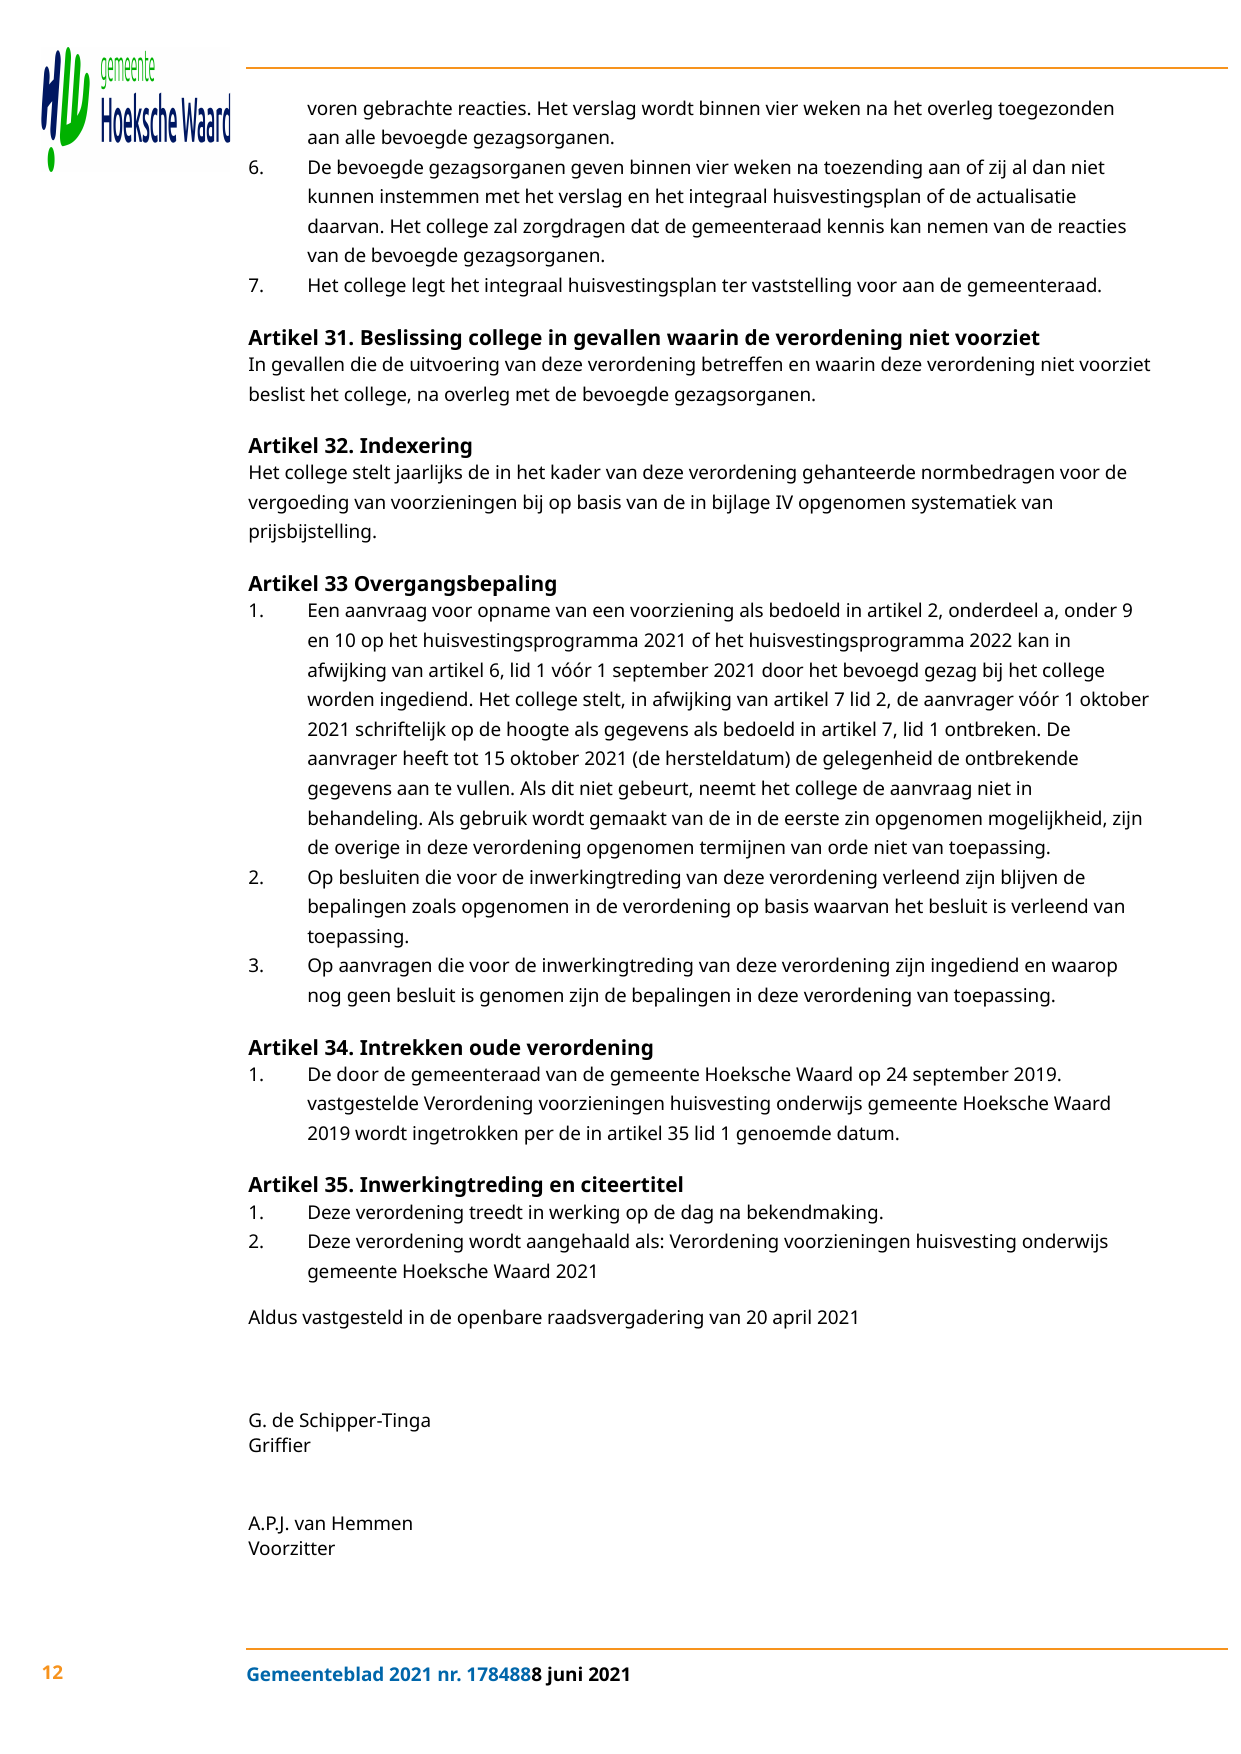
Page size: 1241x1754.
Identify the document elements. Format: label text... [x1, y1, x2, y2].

text Artikel 33 Overgangsbepaling [248, 569, 1152, 598]
text Aldus vastgesteld in de openbare raadsvergadering van 20 april 2021 [248, 1304, 1152, 1329]
text Griffier [248, 1432, 1152, 1458]
list De bevoegde gezagsorganen geven binnen vier weken na toezending aan of zij al dan niet kunnen instemmen met het verslag en het integraal huisvestingsplan of de actualisatie daarvan. Het college zal zorgdragen dat de gemeenteraad kennis kan nemen van de reacties van de bevoegde gezagsorganen. [248, 154, 1152, 268]
list Op aanvragen die voor de inwerkingtreding van deze verordening zijn ingediend en waarop nog geen besluit is genomen zijn de bepalingen in deze verordening van toepassing. [248, 953, 1152, 1008]
text Artikel 32. Indexering [248, 431, 1152, 459]
list Het college legt het integraal huisvestingsplan ter vaststelling voor aan de gemeenteraad. [248, 272, 1152, 298]
text Artikel 31. Beslissing college in gevallen waarin de verordening niet voorziet [248, 323, 1152, 351]
picture [41, 47, 231, 172]
text Voorzitter [248, 1535, 1152, 1561]
list Op besluiten die voor de inwerkingtreding van deze verordening verleend zijn blijven de bepalingen zoals opgenomen in de verordening op basis waarvan het besluit is verleend van toepassing. [248, 864, 1152, 949]
list Deze verordening treedt in werking op de dag na bekendmaking. [248, 1199, 1152, 1225]
text G. de Schipper-Tinga [248, 1407, 1152, 1432]
list Deze verordening wordt aangehaald als: Verordening voorzieningen huisvesting onderwijs gemeente Hoeksche Waard 2021 [248, 1229, 1152, 1284]
text A.P.J. van Hemmen [248, 1510, 1152, 1535]
list De door de gemeenteraad van de gemeente Hoeksche Waard op 24 september 2019. vastgestelde Verordening voorzieningen huisvesting onderwijs gemeente Hoeksche Waard 2019 wordt ingetrokken per de in artikel 35 lid 1 genoemde datum. [248, 1061, 1152, 1146]
text Het college stelt jaarlijks de in het kader van deze verordening gehanteerde normbedragen voor de vergoeding van voorzieningen bij op basis van de in bijlage IV opgenomen systematiek van prijsbijstelling. [248, 459, 1152, 544]
text Artikel 35. Inwerkingtreding en citeertitel [248, 1171, 1152, 1199]
list Een aanvraag voor opname van een voorziening als bedoeld in artikel 2, onderdeel a, onder 9 en 10 op het huisvestingsprogramma 2021 of het huisvestingsprogramma 2022 kan in afwijking van artikel 6, lid 1 vóór 1 september 2021 door het bevoegd gezag bij het college worden ingediend. Het college stelt, in afwijking van artikel 7 lid 2, de aanvrager vóór 1 oktober 2021 schriftelijk op de hoogte als gegevens als bedoeld in artikel 7, lid 1 ontbreken. De aanvrager heeft tot 15 oktober 2021 (de hersteldatum) de gelegenheid de ontbrekende gegevens aan te vullen. Als dit niet gebeurt, neemt het college de aanvraag niet in behandeling. Als gebruik wordt gemaakt van de in de eerste zin opgenomen mogelijkheid, zijn de overige in deze verordening opgenomen termijnen van orde niet van toepassing. [248, 598, 1152, 860]
text In gevallen die de uitvoering van deze verordening betreffen en waarin deze verordening niet voorziet beslist het college, na overleg met de bevoegde gezagsorganen. [248, 351, 1152, 406]
text Artikel 34. Intrekken oude verordening [248, 1033, 1152, 1061]
list voren gebrachte reacties. Het verslag wordt binnen vier weken na het overleg toegezonden aan alle bevoegde gezagsorganen. [248, 95, 1152, 150]
